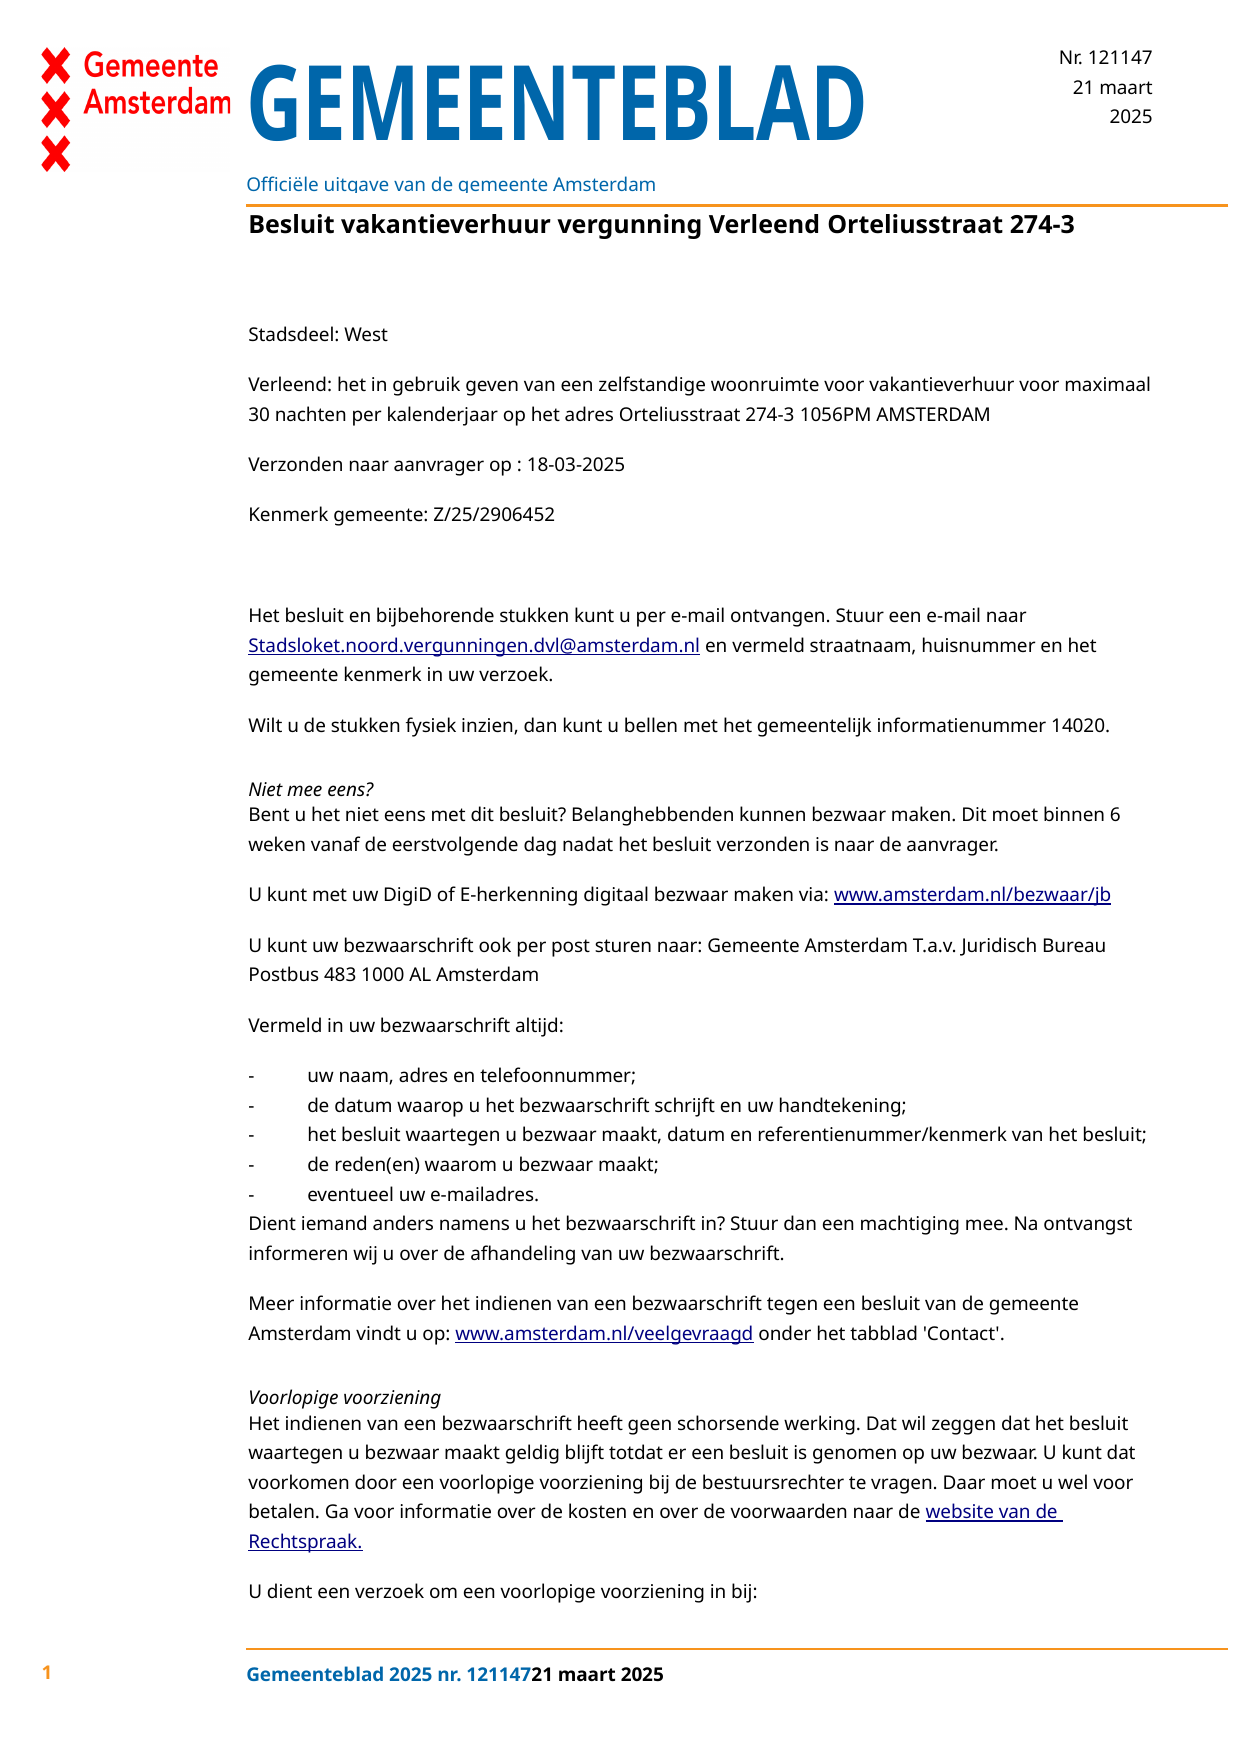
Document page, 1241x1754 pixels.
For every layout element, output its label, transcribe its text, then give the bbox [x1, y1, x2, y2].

text Kenmerk gemeente: Z/25/2906452 [248, 502, 1152, 527]
text Stadsdeel: West [248, 321, 1152, 346]
text U kunt uw bezwaarschrift ook per post sturen naar: Gemeente Amsterdam T.a.v. Juridisch Bureau Postbus 483 1000 AL Amsterdam [248, 932, 1152, 987]
text Niet mee eens? [248, 776, 1152, 802]
picture [41, 47, 231, 172]
text Voorlopige voorziening [248, 1384, 1152, 1410]
list uw naam, adres en telefoonnummer; [248, 1062, 1152, 1088]
text Dient iemand anders namens u het bezwaarschrift in? Stuur dan een machtiging mee. Na ontvangst informeren wij u over de afhandeling van uw bezwaarschrift. [248, 1210, 1152, 1266]
text U dient een verzoek om een voorlopige voorziening in bij: [248, 1578, 1152, 1604]
text Het indienen van een bezwaarschrift heeft geen schorsende werking. Dat wil zeggen dat het besluit waartegen u bezwaar maakt geldig blijft totdat er een besluit is genomen op uw bezwaar. U kunt dat voorkomen door een voorlopige voorziening bij de bestuursrechter te vragen. Daar moet u wel voor betalen. Ga voor informatie over de kosten en over de voorwaarden naar de website van de Rechtspraak. [248, 1410, 1152, 1554]
list het besluit waartegen u bezwaar maakt, datum en referentienummer/kenmerk van het besluit; [248, 1122, 1152, 1147]
text Meer informatie over het indienen van een bezwaarschrift tegen een besluit van de gemeente Amsterdam vindt u op: www.amsterdam.nl/veelgevraagd onder het tabblad 'Contact'. [248, 1290, 1152, 1346]
text Wilt u de stukken fysiek inzien, dan kunt u bellen met het gemeentelijk informatienummer 14020. [248, 712, 1152, 738]
text Verleend: het in gebruik geven van een zelfstandige woonruimte voor vakantieverhuur voor maximaal 30 nachten per kalenderjaar op het adres Orteliusstraat 274-3 1056PM AMSTERDAM [248, 371, 1152, 426]
list eventueel uw e-mailadres. [248, 1181, 1152, 1207]
text Het besluit en bijbehorende stukken kunt u per e-mail ontvangen. Stuur een e-mail naar Stadsloket.noord.vergunningen.dvl@amsterdam.nl en vermeld straatnaam, huisnummer en het gemeente kenmerk in uw verzoek. [248, 602, 1152, 687]
list de datum waarop u het bezwaarschrift schrijft en uw handtekening; [248, 1092, 1152, 1118]
text Vermeld in uw bezwaarschrift altijd: [248, 1012, 1152, 1038]
text U kunt met uw DigiD of E-herkenning digitaal bezwaar maken via: www.amsterdam.nl/bezwaar/jb [248, 882, 1152, 907]
list de reden(en) waarom u bezwaar maakt; [248, 1151, 1152, 1177]
text Besluit vakantieverhuur vergunning Verleend Orteliusstraat 274-3 [248, 207, 1152, 241]
text Verzonden naar aanvrager op : 18-03-2025 [248, 451, 1152, 477]
text Bent u het niet eens met dit besluit? Belanghebbenden kunnen bezwaar maken. Dit moet binnen 6 weken vanaf de eerstvolgende dag nadat het besluit verzonden is naar de aanvrager. [248, 802, 1152, 857]
